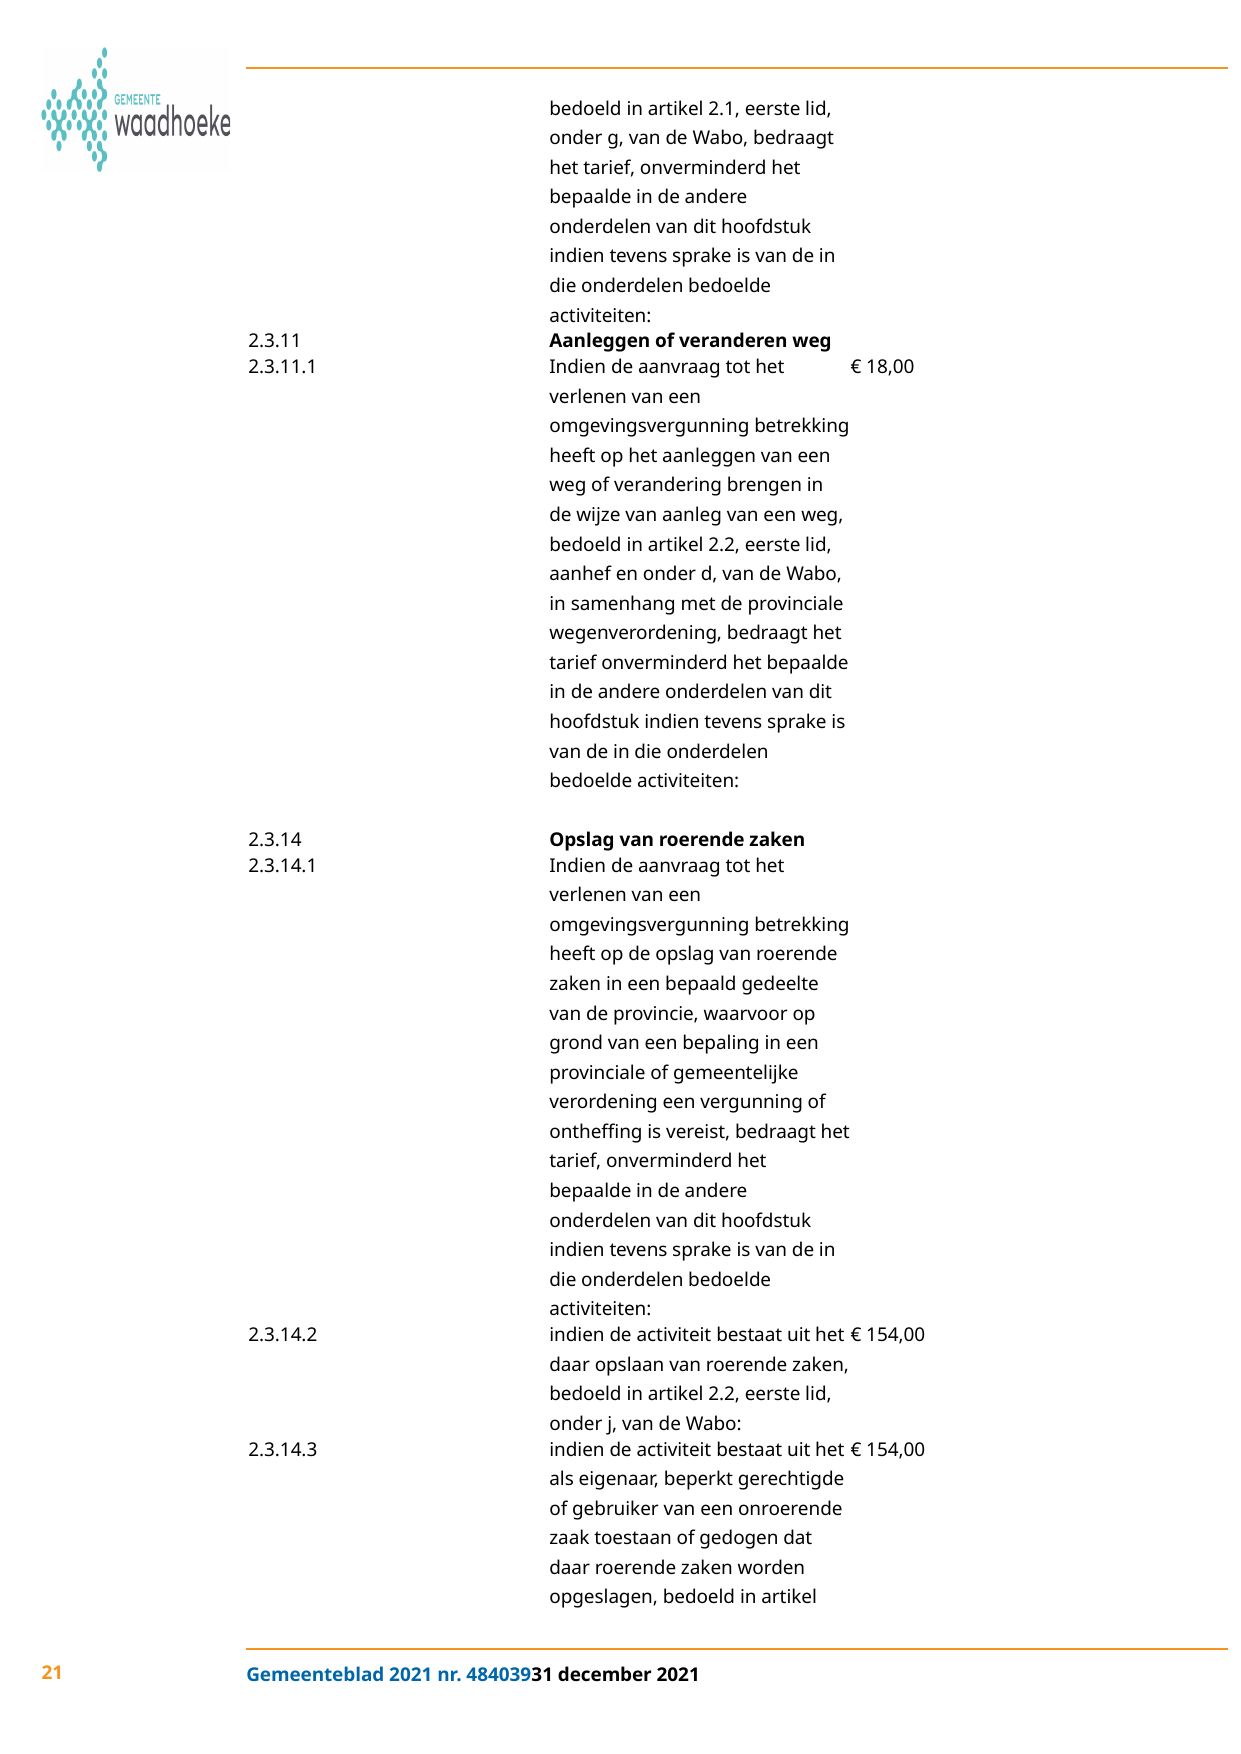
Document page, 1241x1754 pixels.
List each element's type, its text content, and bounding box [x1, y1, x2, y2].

table_cell € 154,00 [850, 1321, 1152, 1436]
table_header Opslag van roerende zaken [549, 826, 850, 852]
table_cell 2.3.14.3 [248, 1436, 549, 1609]
table_cell [850, 328, 1152, 353]
picture [41, 47, 231, 172]
table_cell bedoeld in artikel 2.1, eerste lid, onder g, van de Wabo, bedraagt het tarief, onverminderd het bepaalde in de andere onderdelen van dit hoofdstuk indien tevens sprake is van de in die onderdelen bedoelde activiteiten: [549, 95, 850, 328]
table_cell 2.3.14.1 [248, 852, 549, 1321]
table_header 2.3.14 [248, 826, 549, 852]
table_cell [850, 852, 1152, 1321]
table_cell indien de activiteit bestaat uit het daar opslaan van roerende zaken, bedoeld in artikel 2.2, eerste lid, onder j, van de Wabo: [549, 1321, 850, 1436]
table_header [850, 826, 1152, 852]
table_cell [248, 95, 549, 328]
table_cell € 18,00 [850, 353, 1152, 793]
table_cell Indien de aanvraag tot het verlenen van een omgevingsvergunning betrekking heeft op de opslag van roerende zaken in een bepaald gedeelte van de provincie, waarvoor op grond van een bepaling in een provinciale of gemeentelijke verordening een vergunning of ontheffing is vereist, bedraagt het tarief, onverminderd het bepaalde in de andere onderdelen van dit hoofdstuk indien tevens sprake is van de in die onderdelen bedoelde activiteiten: [549, 852, 850, 1321]
table_cell 2.3.11 [248, 328, 549, 353]
table_cell 2.3.14.2 [248, 1321, 549, 1436]
table_cell Indien de aanvraag tot het verlenen van een omgevingsvergunning betrekking heeft op het aanleggen van een weg of verandering brengen in de wijze van aanleg van een weg, bedoeld in artikel 2.2, eerste lid, aanhef en onder d, van de Wabo, in samenhang met de provinciale wegenverordening, bedraagt het tarief onverminderd het bepaalde in de andere onderdelen van dit hoofdstuk indien tevens sprake is van de in die onderdelen bedoelde activiteiten: [549, 353, 850, 793]
table_cell [850, 95, 1152, 328]
table_cell € 154,00 [850, 1436, 1152, 1609]
table_cell 2.3.11.1 [248, 353, 549, 793]
table_cell Aanleggen of veranderen weg [549, 328, 850, 353]
table_cell indien de activiteit bestaat uit het als eigenaar, beperkt gerechtigde of gebruiker van een onroerende zaak toestaan of gedogen dat daar roerende zaken worden opgeslagen, bedoeld in artikel [549, 1436, 850, 1609]
